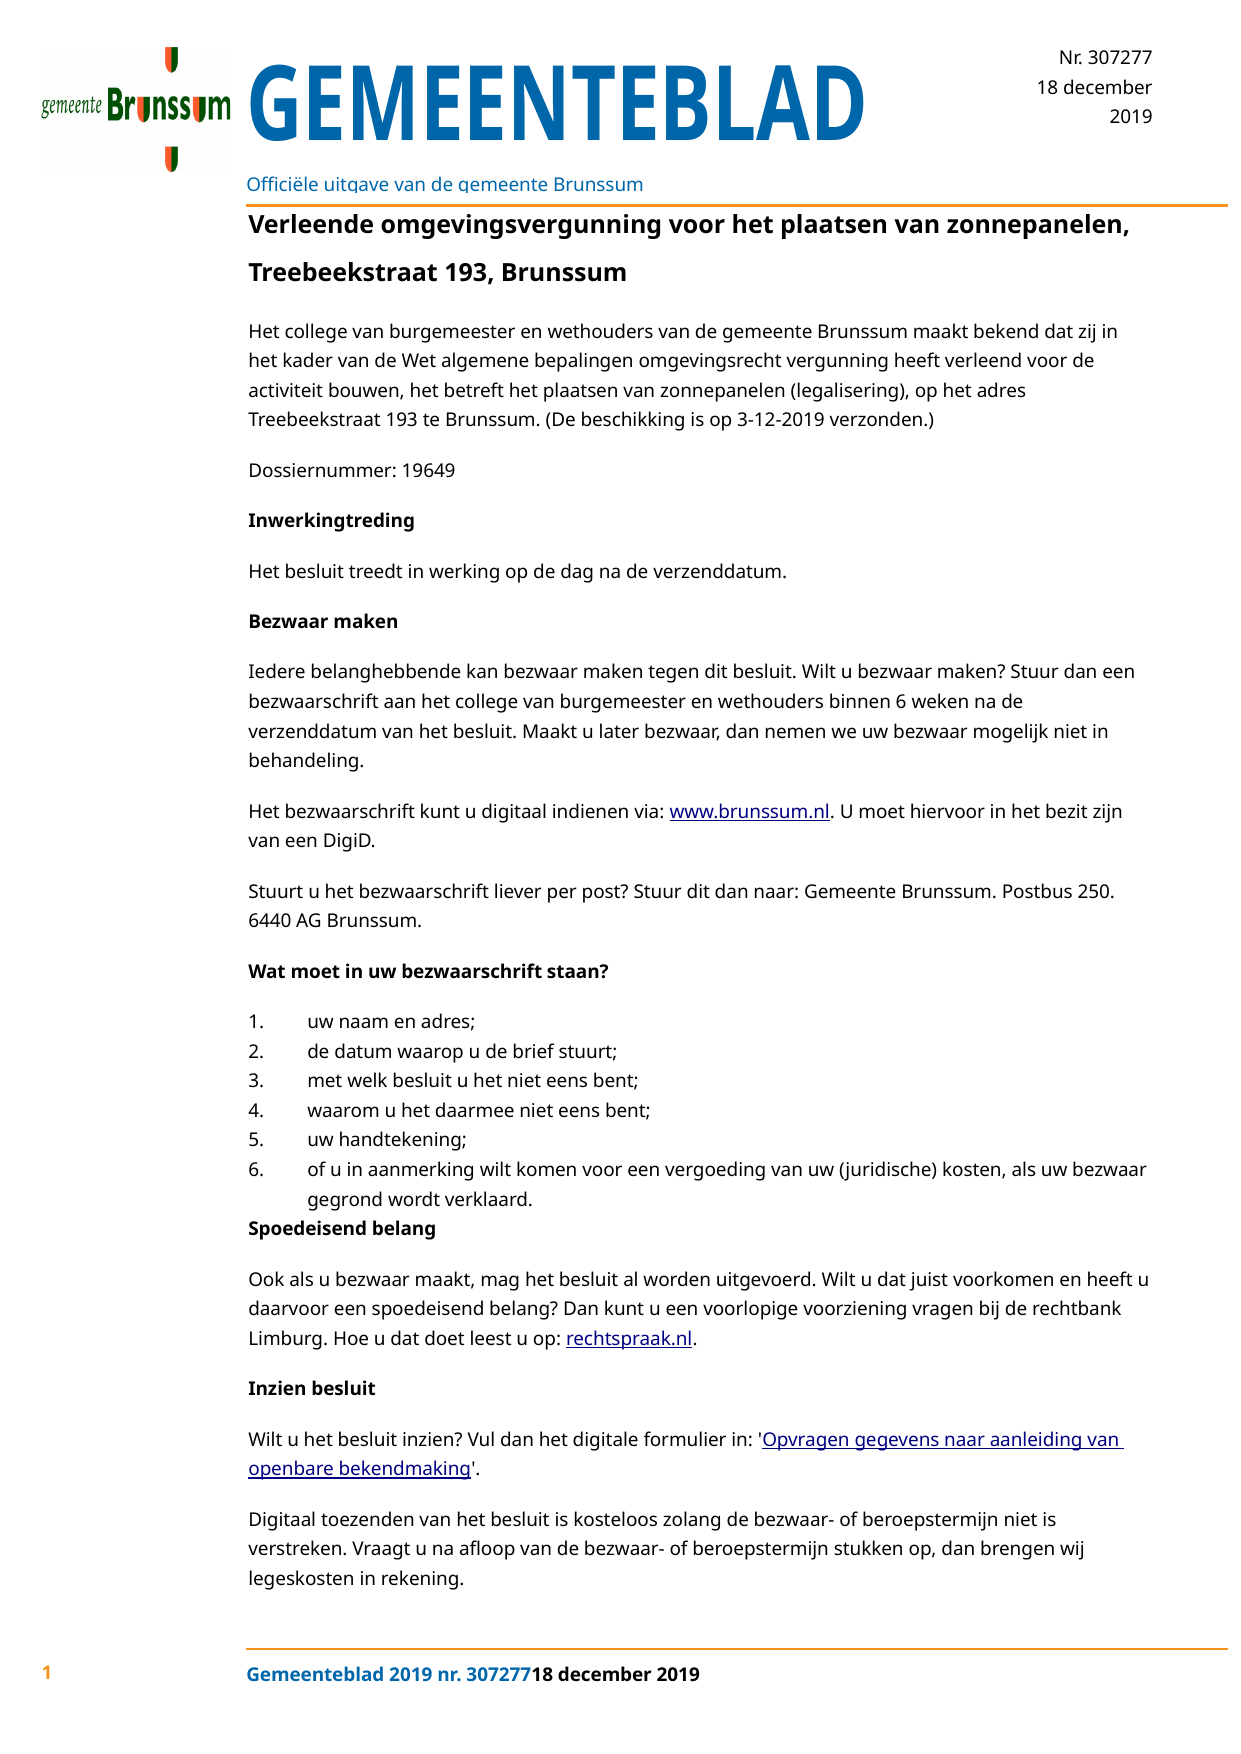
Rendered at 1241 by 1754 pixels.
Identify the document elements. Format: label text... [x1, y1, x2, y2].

list uw handtekening; [248, 1127, 1152, 1152]
text Spoedeisend belang [248, 1215, 1152, 1241]
text Digitaal toezenden van het besluit is kosteloos zolang de bezwaar- of beroepstermijn niet is verstreken. Vraagt u na afloop van de bezwaar- of beroepstermijn stukken op, dan brengen wij legeskosten in rekening. [248, 1506, 1152, 1591]
text Het college van burgemeester en wethouders van de gemeente Brunssum maakt bekend dat zij in het kader van de Wet algemene bepalingen omgevingsrecht vergunning heeft verleend voor de activiteit bouwen, het betreft het plaatsen van zonnepanelen (legalisering), op het adres Treebeekstraat 193 te Brunssum. (De beschikking is op 3-12-2019 verzonden.) [248, 318, 1152, 432]
picture [41, 47, 231, 172]
list met welk besluit u het niet eens bent; [248, 1067, 1152, 1093]
text Ook als u bezwaar maakt, mag het besluit al worden uitgevoerd. Wilt u dat juist voorkomen en heeft u daarvoor een spoedeisend belang? Dan kunt u een voorlopige voorziening vragen bij de rechtbank Limburg. Hoe u dat doet leest u op: rechtspraak.nl. [248, 1266, 1152, 1351]
list uw naam en adres; [248, 1008, 1152, 1034]
text Wat moet in uw bezwaarschrift staan? [248, 958, 1152, 984]
text Bezwaar maken [248, 608, 1152, 634]
text Stuurt u het bezwaarschrift liever per post? Stuur dit dan naar: Gemeente Brunssum. Postbus 250. 6440 AG Brunssum. [248, 878, 1152, 933]
text Iedere belanghebbende kan bezwaar maken tegen dit besluit. Wilt u bezwaar maken? Stuur dan een bezwaarschrift aan het college van burgemeester en wethouders binnen 6 weken na de verzenddatum van het besluit. Maakt u later bezwaar, dan nemen we uw bezwaar mogelijk niet in behandeling. [248, 659, 1152, 773]
text Verleende omgevingsvergunning voor het plaatsen van zonnepanelen, Treebeekstraat 193, Brunssum [248, 207, 1152, 288]
list de datum waarop u de brief stuurt; [248, 1038, 1152, 1064]
text Inzien besluit [248, 1375, 1152, 1401]
text Het besluit treedt in werking op de dag na de verzenddatum. [248, 558, 1152, 584]
text Inwerkingtreding [248, 507, 1152, 533]
list of u in aanmerking wilt komen voor een vergoeding van uw (juridische) kosten, als uw bezwaar gegrond wordt verklaard. [248, 1156, 1152, 1212]
list waarom u het daarmee niet eens bent; [248, 1097, 1152, 1123]
text Wilt u het besluit inzien? Vul dan het digitale formulier in: 'Opvragen gegevens naar aanleiding van openbare bekendmaking'. [248, 1426, 1152, 1481]
text Dossiernummer: 19649 [248, 457, 1152, 483]
text Het bezwaarschrift kunt u digitaal indienen via: www.brunssum.nl. U moet hiervoor in het bezit zijn van een DigiD. [248, 798, 1152, 853]
